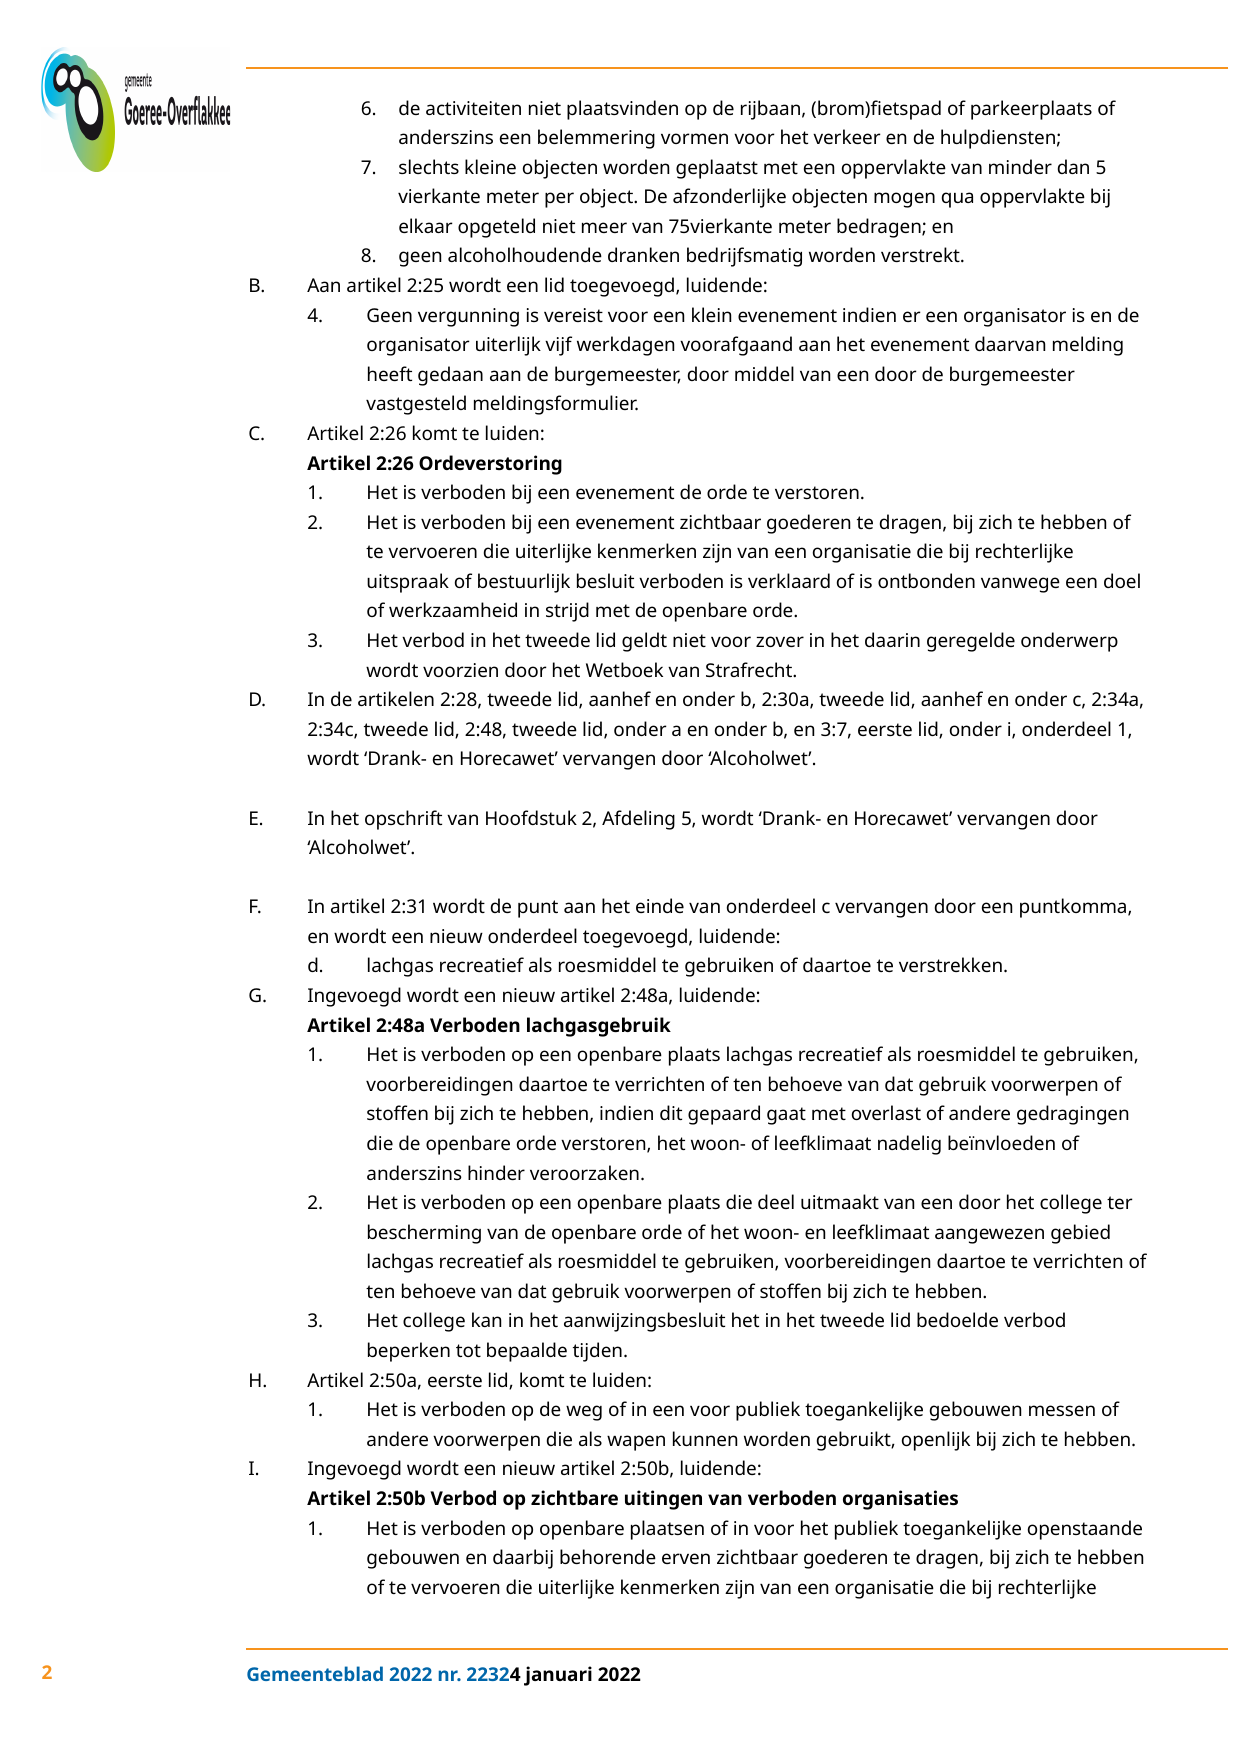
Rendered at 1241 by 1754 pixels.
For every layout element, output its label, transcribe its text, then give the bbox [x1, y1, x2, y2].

list Artikel 2:50a, eerste lid, komt te luiden: [248, 1367, 1152, 1393]
list geen alcoholhoudende dranken bedrijfsmatig worden verstrekt. [361, 243, 1152, 268]
list In de artikelen 2:28, tweede lid, aanhef en onder b, 2:30a, tweede lid, aanhef en onder c, 2:34a, 2:34c, tweede lid, 2:48, tweede lid, onder a en onder b, en 3:7, eerste lid, onder i, onderdeel 1, wordt ‘Drank- en Horecawet’ vervangen door ‘Alcoholwet’. [248, 686, 1152, 771]
list slechts kleine objecten worden geplaatst met een oppervlakte van minder dan 5 vierkante meter per object. De afzonderlijke objecten mogen qua oppervlakte bij elkaar opgeteld niet meer van 75vierkante meter bedragen; en [361, 154, 1152, 239]
list Geen vergunning is vereist voor een klein evenement indien er een organisator is en de organisator uiterlijk vijf werkdagen voorafgaand aan het evenement daarvan melding heeft gedaan aan de burgemeester, door middel van een door de burgemeester vastgesteld meldingsformulier. [307, 302, 1152, 416]
list Ingevoegd wordt een nieuw artikel 2:48a, luidende: [248, 982, 1152, 1008]
picture [41, 47, 231, 172]
list In artikel 2:31 wordt de punt aan het einde van onderdeel c vervangen door een puntkomma, en wordt een nieuw onderdeel toegevoegd, luidende: [248, 893, 1152, 949]
list Het verbod in het tweede lid geldt niet voor zover in het daarin geregelde onderwerp wordt voorzien door het Wetboek van Strafrecht. [307, 627, 1152, 683]
list Het is verboden bij een evenement de orde te verstoren. [307, 479, 1152, 505]
list Artikel 2:26 komt te luiden: [248, 420, 1152, 446]
list In het opschrift van Hoofdstuk 2, Afdeling 5, wordt ‘Drank- en Horecawet’ vervangen door ‘Alcoholwet’. [248, 805, 1152, 860]
list Artikel 2:50b Verbod op zichtbare uitingen van verboden organisaties [248, 1485, 1152, 1511]
list lachgas recreatief als roesmiddel te gebruiken of daartoe te verstrekken. [307, 953, 1152, 978]
list Het is verboden op de weg of in een voor publiek toegankelijke gebouwen messen of andere voorwerpen die als wapen kunnen worden gebruikt, openlijk bij zich te hebben. [307, 1396, 1152, 1452]
list Artikel 2:48a Verboden lachgasgebruik [248, 1012, 1152, 1038]
list de activiteiten niet plaatsvinden op de rijbaan, (brom)fietspad of parkeerplaats of anderszins een belemmering vormen voor het verkeer en de hulpdiensten; [361, 95, 1152, 150]
list Het is verboden op een openbare plaats lachgas recreatief als roesmiddel te gebruiken, voorbereidingen daartoe te verrichten of ten behoeve van dat gebruik voorwerpen of stoffen bij zich te hebben, indien dit gepaard gaat met overlast of andere gedragingen die de openbare orde verstoren, het woon- of leefklimaat nadelig beïnvloeden of anderszins hinder veroorzaken. [307, 1041, 1152, 1186]
list Het is verboden op openbare plaatsen of in voor het publiek toegankelijke openstaande gebouwen en daarbij behorende erven zichtbaar goederen te dragen, bij zich te hebben of te vervoeren die uiterlijke kenmerken zijn van een organisatie die bij rechterlijke [307, 1515, 1152, 1600]
list Aan artikel 2:25 wordt een lid toegevoegd, luidende: [248, 272, 1152, 298]
list Ingevoegd wordt een nieuw artikel 2:50b, luidende: [248, 1456, 1152, 1481]
list Het is verboden op een openbare plaats die deel uitmaakt van een door het college ter bescherming van de openbare orde of het woon- en leefklimaat aangewezen gebied lachgas recreatief als roesmiddel te gebruiken, voorbereidingen daartoe te verrichten of ten behoeve van dat gebruik voorwerpen of stoffen bij zich te hebben. [307, 1189, 1152, 1304]
list Artikel 2:26 Ordeverstoring [248, 450, 1152, 476]
list Het is verboden bij een evenement zichtbaar goederen te dragen, bij zich te hebben of te vervoeren die uiterlijke kenmerken zijn van een organisatie die bij rechterlijke uitspraak of bestuurlijk besluit verboden is verklaard of is ontbonden vanwege een doel of werkzaamheid in strijd met de openbare orde. [307, 509, 1152, 623]
list Het college kan in het aanwijzingsbesluit het in het tweede lid bedoelde verbod beperken tot bepaalde tijden. [307, 1308, 1152, 1363]
